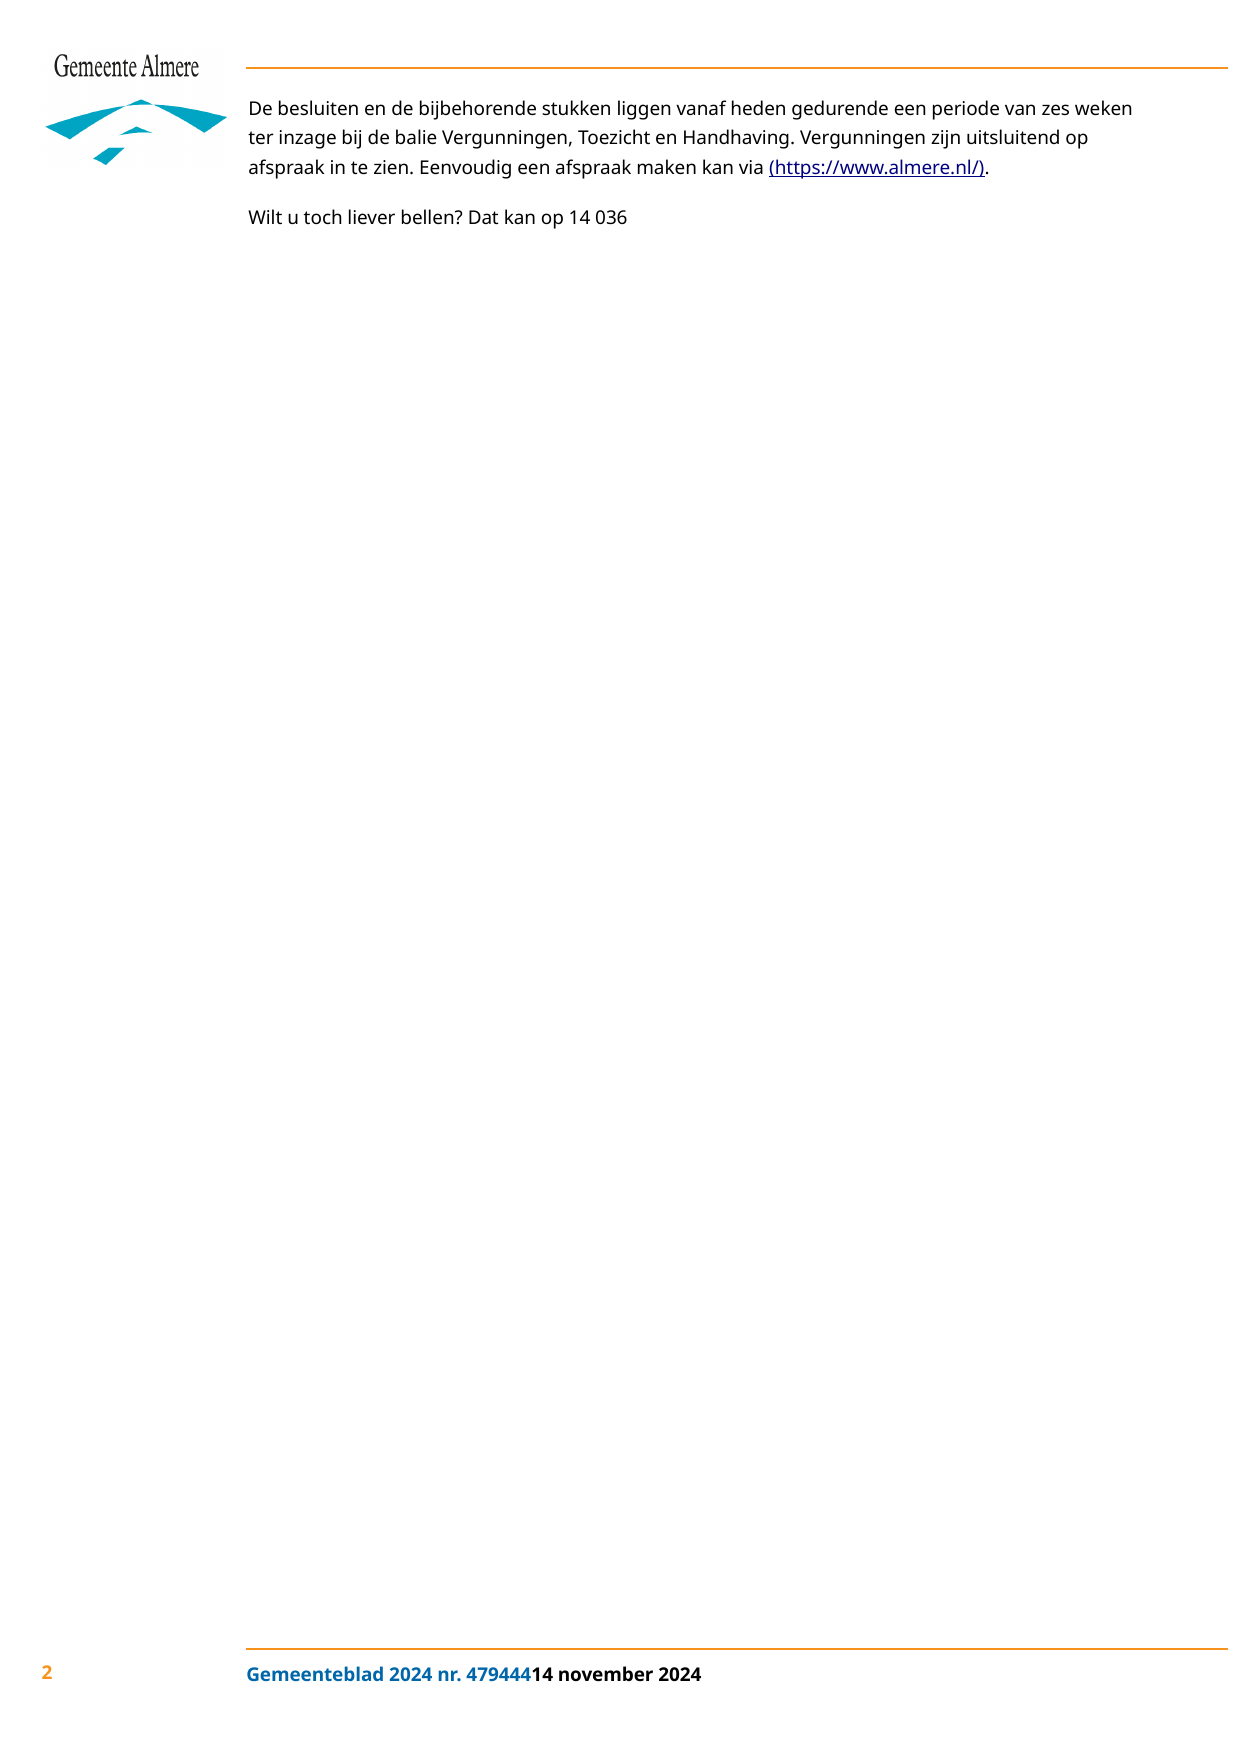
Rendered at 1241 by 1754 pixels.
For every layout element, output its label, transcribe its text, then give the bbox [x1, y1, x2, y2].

picture [41, 47, 231, 172]
text De besluiten en de bijbehorende stukken liggen vanaf heden gedurende een periode van zes weken ter inzage bij de balie Vergunningen, Toezicht en Handhaving. Vergunningen zijn uitsluitend op afspraak in te zien. Eenvoudig een afspraak maken kan via (https://www.almere.nl/). [248, 95, 1152, 180]
text Wilt u toch liever bellen? Dat kan op 14 036 [248, 204, 1152, 230]
